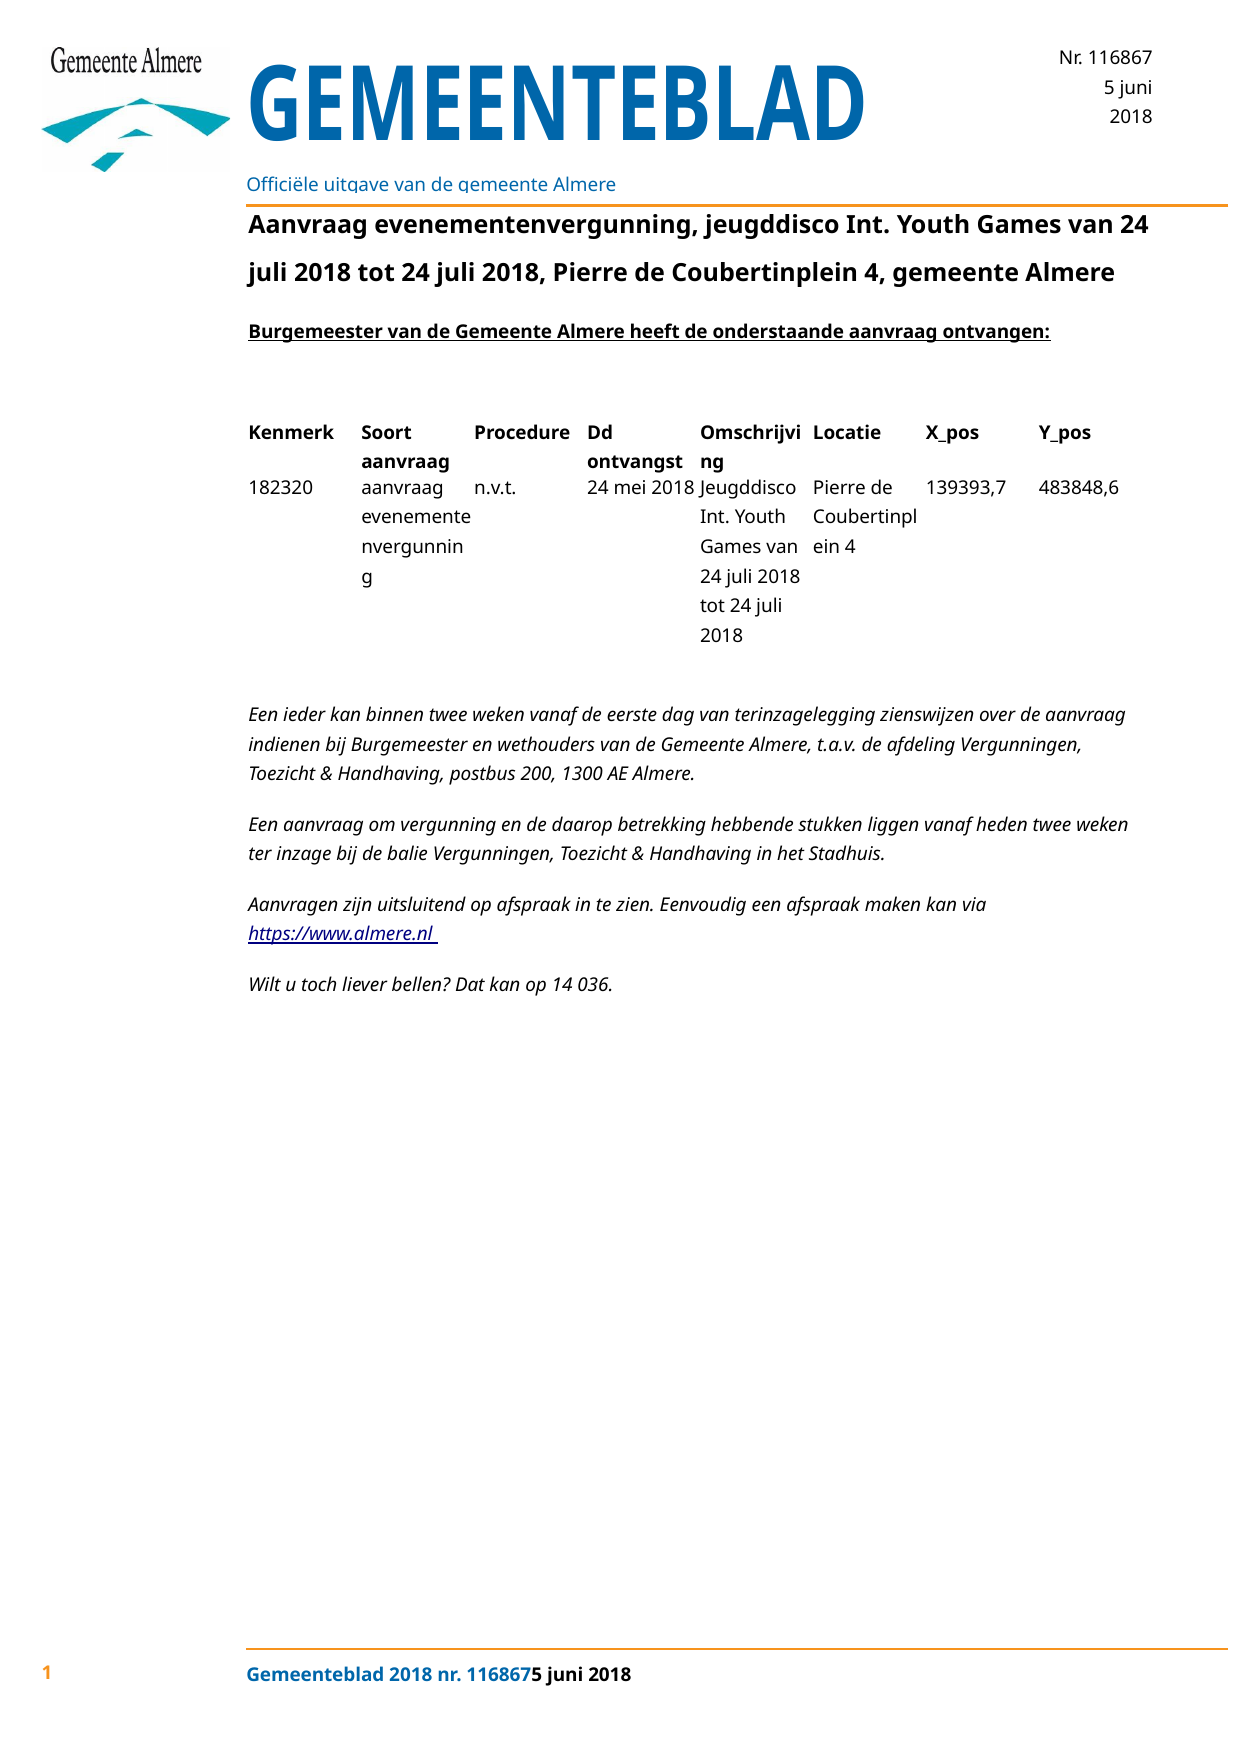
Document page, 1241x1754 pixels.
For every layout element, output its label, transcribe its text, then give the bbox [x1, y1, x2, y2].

table_header Dd ontvangst [587, 419, 700, 474]
table_header Locatie [813, 419, 926, 474]
picture [41, 47, 231, 172]
table_header Y_pos [1039, 419, 1152, 474]
text Een aanvraag om vergunning en de daarop betrekking hebbende stukken liggen vanaf heden twee weken ter inzage bij de balie Vergunningen, Toezicht & Handhaving in het Stadhuis. [248, 811, 1152, 866]
text Wilt u toch liever bellen? Dat kan op 14 036. [248, 971, 1152, 997]
table_header X_pos [926, 419, 1038, 474]
table_cell 182320 [248, 474, 361, 648]
table_header Procedure [474, 419, 587, 474]
table_cell n.v.t. [474, 474, 587, 648]
table_cell aanvraag evenementenvergunning [361, 474, 474, 648]
text Burgemeester van de Gemeente Almere heeft de onderstaande aanvraag ontvangen: [248, 318, 1152, 344]
table_cell Pierre de Coubertinplein 4 [813, 474, 926, 648]
text Aanvragen zijn uitsluitend op afspraak in te zien. Eenvoudig een afspraak maken kan via https://www.almere.nl [248, 891, 1152, 946]
table_cell 24 mei 2018 [587, 474, 700, 648]
text Een ieder kan binnen twee weken vanaf de eerste dag van terinzagelegging zienswijzen over de aanvraag indienen bij Burgemeester en wethouders van de Gemeente Almere, t.a.v. de afdeling Vergunningen, Toezicht & Handhaving, postbus 200, 1300 AE Almere. [248, 701, 1152, 786]
table_cell 483848,6 [1039, 474, 1152, 648]
table_header Soort aanvraag [361, 419, 474, 474]
table_header Omschrijving [700, 419, 813, 474]
text Aanvraag evenementenvergunning, jeugddisco Int. Youth Games van 24 juli 2018 tot 24 juli 2018, Pierre de Coubertinplein 4, gemeente Almere [248, 207, 1152, 288]
table_cell 139393,7 [926, 474, 1038, 648]
table_cell Jeugddisco Int. Youth Games van 24 juli 2018 tot 24 juli 2018 [700, 474, 813, 648]
table_header Kenmerk [248, 419, 361, 474]
